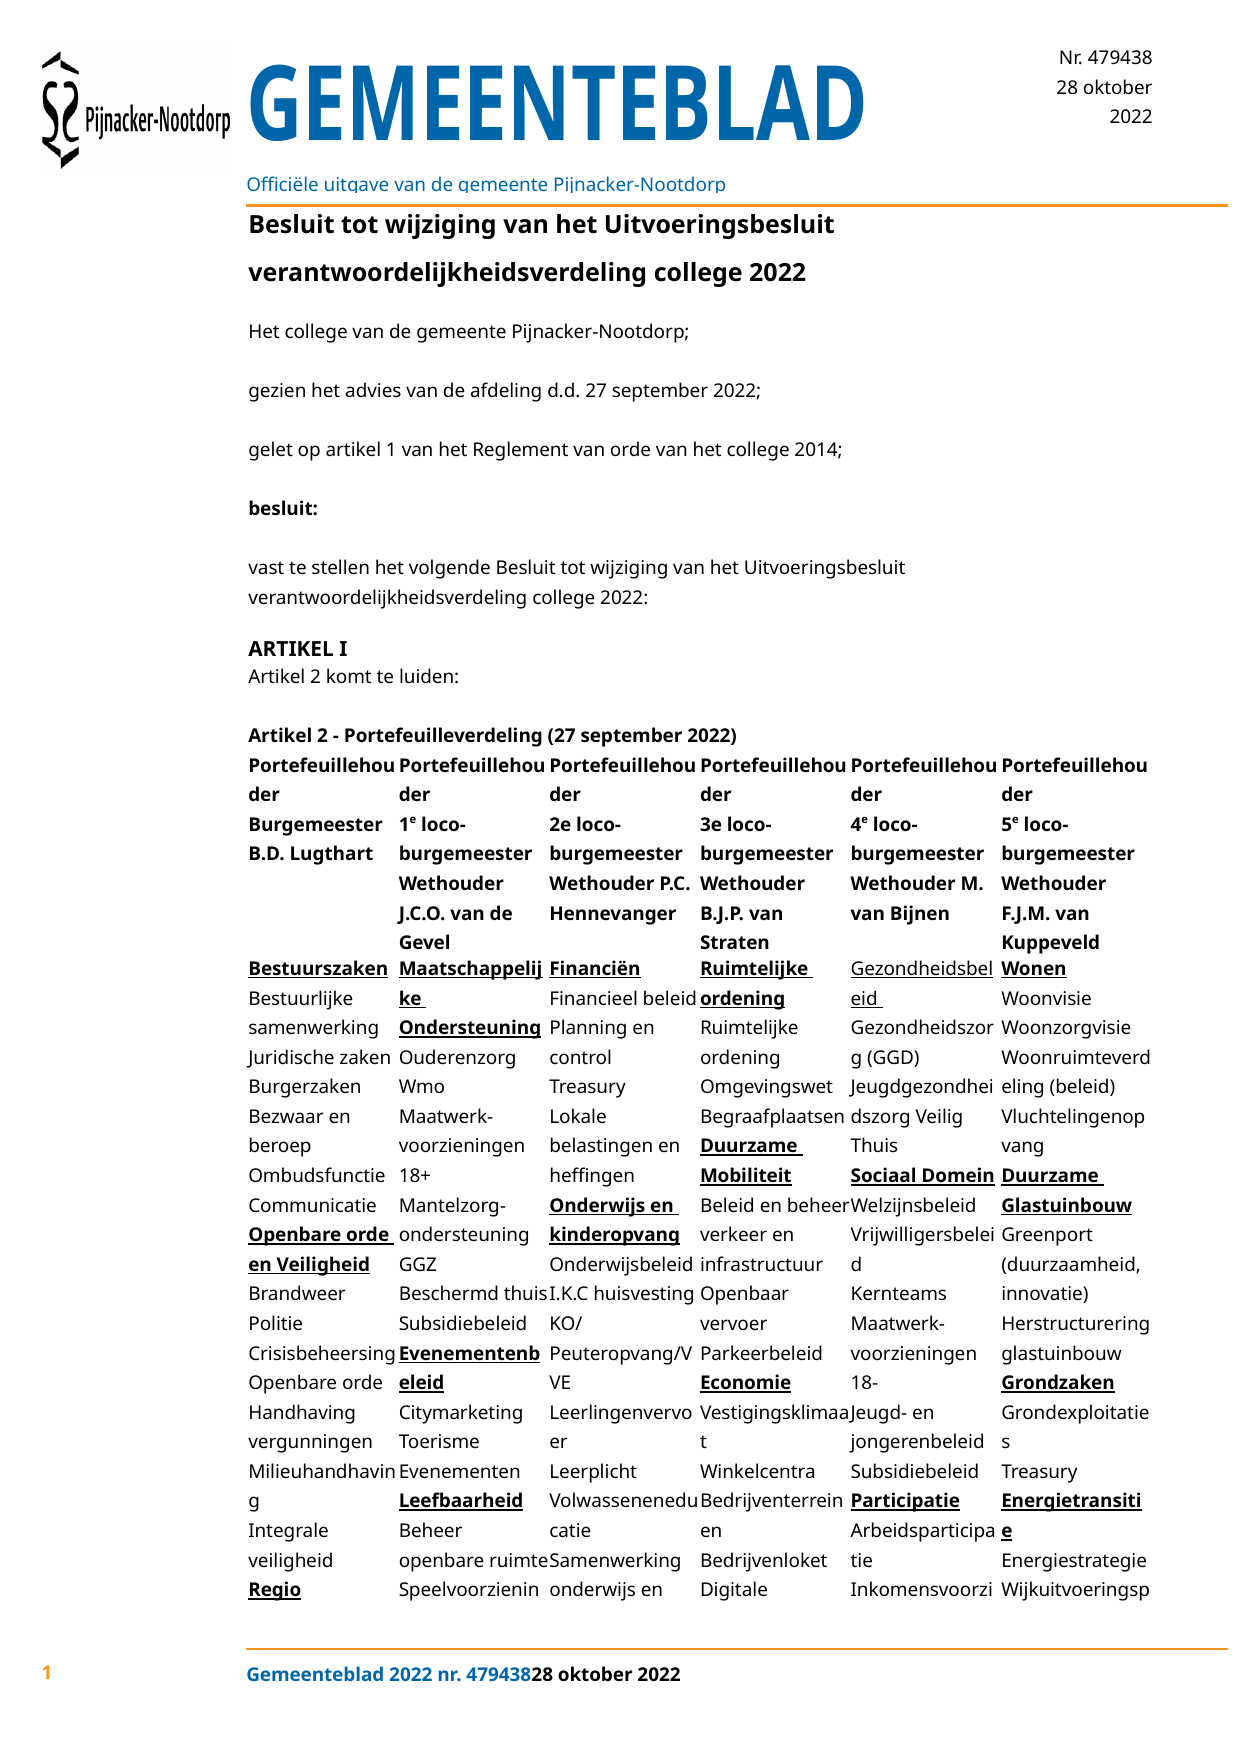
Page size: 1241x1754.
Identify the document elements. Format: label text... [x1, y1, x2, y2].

table_header Portefeuillehouder 2e loco-burgemeester Wethouder P.C. Hennevanger [549, 752, 700, 955]
text Het college van de gemeente Pijnacker-Nootdorp; [248, 318, 1152, 344]
text Besluit tot wijziging van het Uitvoeringsbesluit verantwoordelijkheidsverdeling college 2022 [248, 207, 1152, 288]
table_header Portefeuillehouder 1e loco-burgemeester Wethouder J.C.O. van de Gevel [399, 752, 549, 955]
text gelet op artikel 1 van het Reglement van orde van het college 2014; [248, 436, 1152, 462]
table_cell Bestuurszaken Bestuurlijke samenwerking Juridische zaken Burgerzaken Bezwaar en beroep Ombudsfunctie Communicatie Openbare orde en Veiligheid Brandweer Politie Crisisbeheersing Openbare orde Handhaving vergunningen Milieuhandhaving Integrale veiligheid Regio [248, 955, 398, 1602]
table_cell Wonen Woonvisie Woonzorgvisie Woonruimteverdeling (beleid) Vluchtelingenopvang Duurzame Glastuinbouw Greenport (duurzaamheid, innovatie) Herstructurering glastuinbouw Grondzaken Grondexploitaties Treasury Energietransitie Energiestrategie Wijkuitvoeringsp [1001, 955, 1152, 1602]
text vast te stellen het volgende Besluit tot wijziging van het Uitvoeringsbesluit verantwoordelijkheidsverdeling college 2022: [248, 554, 1152, 610]
picture [41, 47, 231, 172]
table_cell Gezondheidsbeleid Gezondheidszorg (GGD) Jeugdgezondheidszorg Veilig Thuis Sociaal Domein Welzijnsbeleid Vrijwilligersbeleid Kernteams Maatwerk-voorzieningen 18- Jeugd- en jongerenbeleid Subsidiebeleid Participatie Arbeidsparticipatie Inkomensvoorzi [850, 955, 1001, 1602]
table_header Portefeuillehouder 4e loco-burgemeester Wethouder M. van Bijnen [850, 752, 1001, 955]
table_header Portefeuillehouder Burgemeester B.D. Lugthart [248, 752, 398, 955]
table_cell Financiën Financieel beleid Planning en control Treasury Lokale belastingen en heffingen Onderwijs en kinderopvang Onderwijsbeleid I.K.C huisvesting KO/ Peuteropvang/VVE Leerlingenvervoer Leerplicht Volwasseneneducatie Samenwerking onderwijs en [549, 955, 700, 1602]
table_header Portefeuillehouder 5e loco-burgemeester Wethouder F.J.M. van Kuppeveld [1001, 752, 1152, 955]
table_cell Ruimtelijke ordening Ruimtelijke ordening Omgevingswet Begraafplaatsen Duurzame Mobiliteit Beleid en beheer verkeer en infrastructuur Openbaar vervoer Parkeerbeleid Economie Vestigingsklimaat Winkelcentra Bedrijventerreinen Bedrijvenloket Digitale [700, 955, 850, 1602]
text Artikel 2 - Portefeuilleverdeling (27 september 2022) [248, 722, 1152, 748]
text Artikel 2 komt te luiden: [248, 663, 1152, 689]
text ARTIKEL I [248, 634, 1152, 663]
table_cell Maatschappelijke Ondersteuning Ouderenzorg Wmo Maatwerk-voorzieningen 18+ Mantelzorg-ondersteuning GGZ Beschermd thuis Subsidiebeleid Evenementenbeleid Citymarketing Toerisme Evenementen Leefbaarheid Beheer openbare ruimte Speelvoorzienin [399, 955, 549, 1602]
text besluit: [248, 495, 1152, 521]
text gezien het advies van de afdeling d.d. 27 september 2022; [248, 377, 1152, 403]
table_header Portefeuillehouder 3e loco-burgemeester Wethouder B.J.P. van Straten [700, 752, 850, 955]
